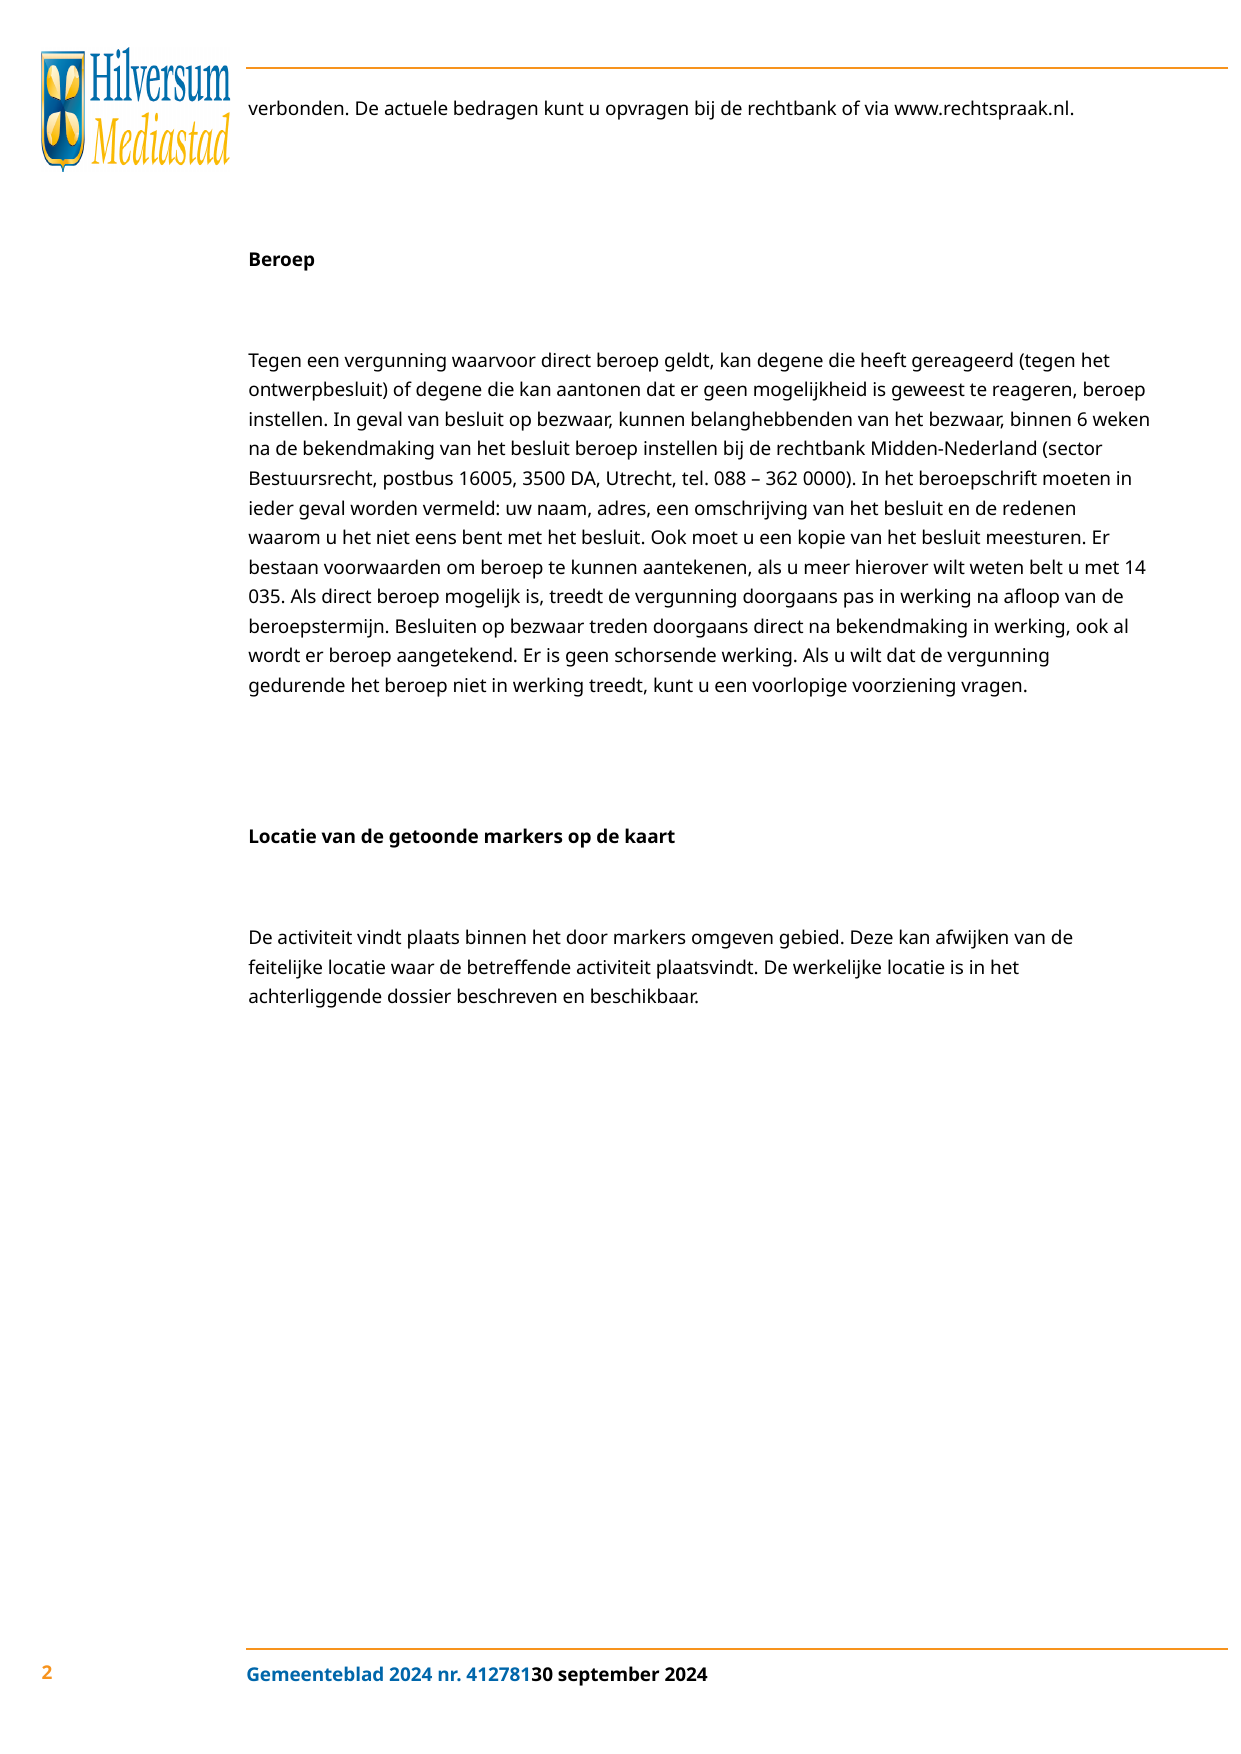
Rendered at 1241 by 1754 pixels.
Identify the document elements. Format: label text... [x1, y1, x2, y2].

text Tegen een vergunning waarvoor direct beroep geldt, kan degene die heeft gereageerd (tegen het ontwerpbesluit) of degene die kan aantonen dat er geen mogelijkheid is geweest te reageren, beroep instellen. In geval van besluit op bezwaar, kunnen belanghebbenden van het bezwaar, binnen 6 weken na de bekendmaking van het besluit beroep instellen bij de rechtbank Midden-Nederland (sector Bestuursrecht, postbus 16005, 3500 DA, Utrecht, tel. 088 – 362 0000). In het beroepschrift moeten in ieder geval worden vermeld: uw naam, adres, een omschrijving van het besluit en de redenen waarom u het niet eens bent met het besluit. Ook moet u een kopie van het besluit meesturen. Er bestaan voorwaarden om beroep te kunnen aantekenen, als u meer hierover wilt weten belt u met 14 035. Als direct beroep mogelijk is, treedt de vergunning doorgaans pas in werking na afloop van de beroepstermijn. Besluiten op bezwaar treden doorgaans direct na bekendmaking in werking, ook al wordt er beroep aangetekend. Er is geen schorsende werking. Als u wilt dat de vergunning gedurende het beroep niet in werking treedt, kunt u een voorlopige voorziening vragen. [248, 347, 1152, 698]
text Beroep [248, 246, 1152, 272]
picture [41, 47, 231, 172]
text Locatie van de getoonde markers op de kaart [248, 823, 1152, 849]
text De activiteit vindt plaats binnen het door markers omgeven gebied. Deze kan afwijken van de feitelijke locatie waar de betreffende activiteit plaatsvindt. De werkelijke locatie is in het achterliggende dossier beschreven en beschikbaar. [248, 924, 1152, 1009]
text verbonden. De actuele bedragen kunt u opvragen bij de rechtbank of via www.rechtspraak.nl. [248, 95, 1152, 121]
